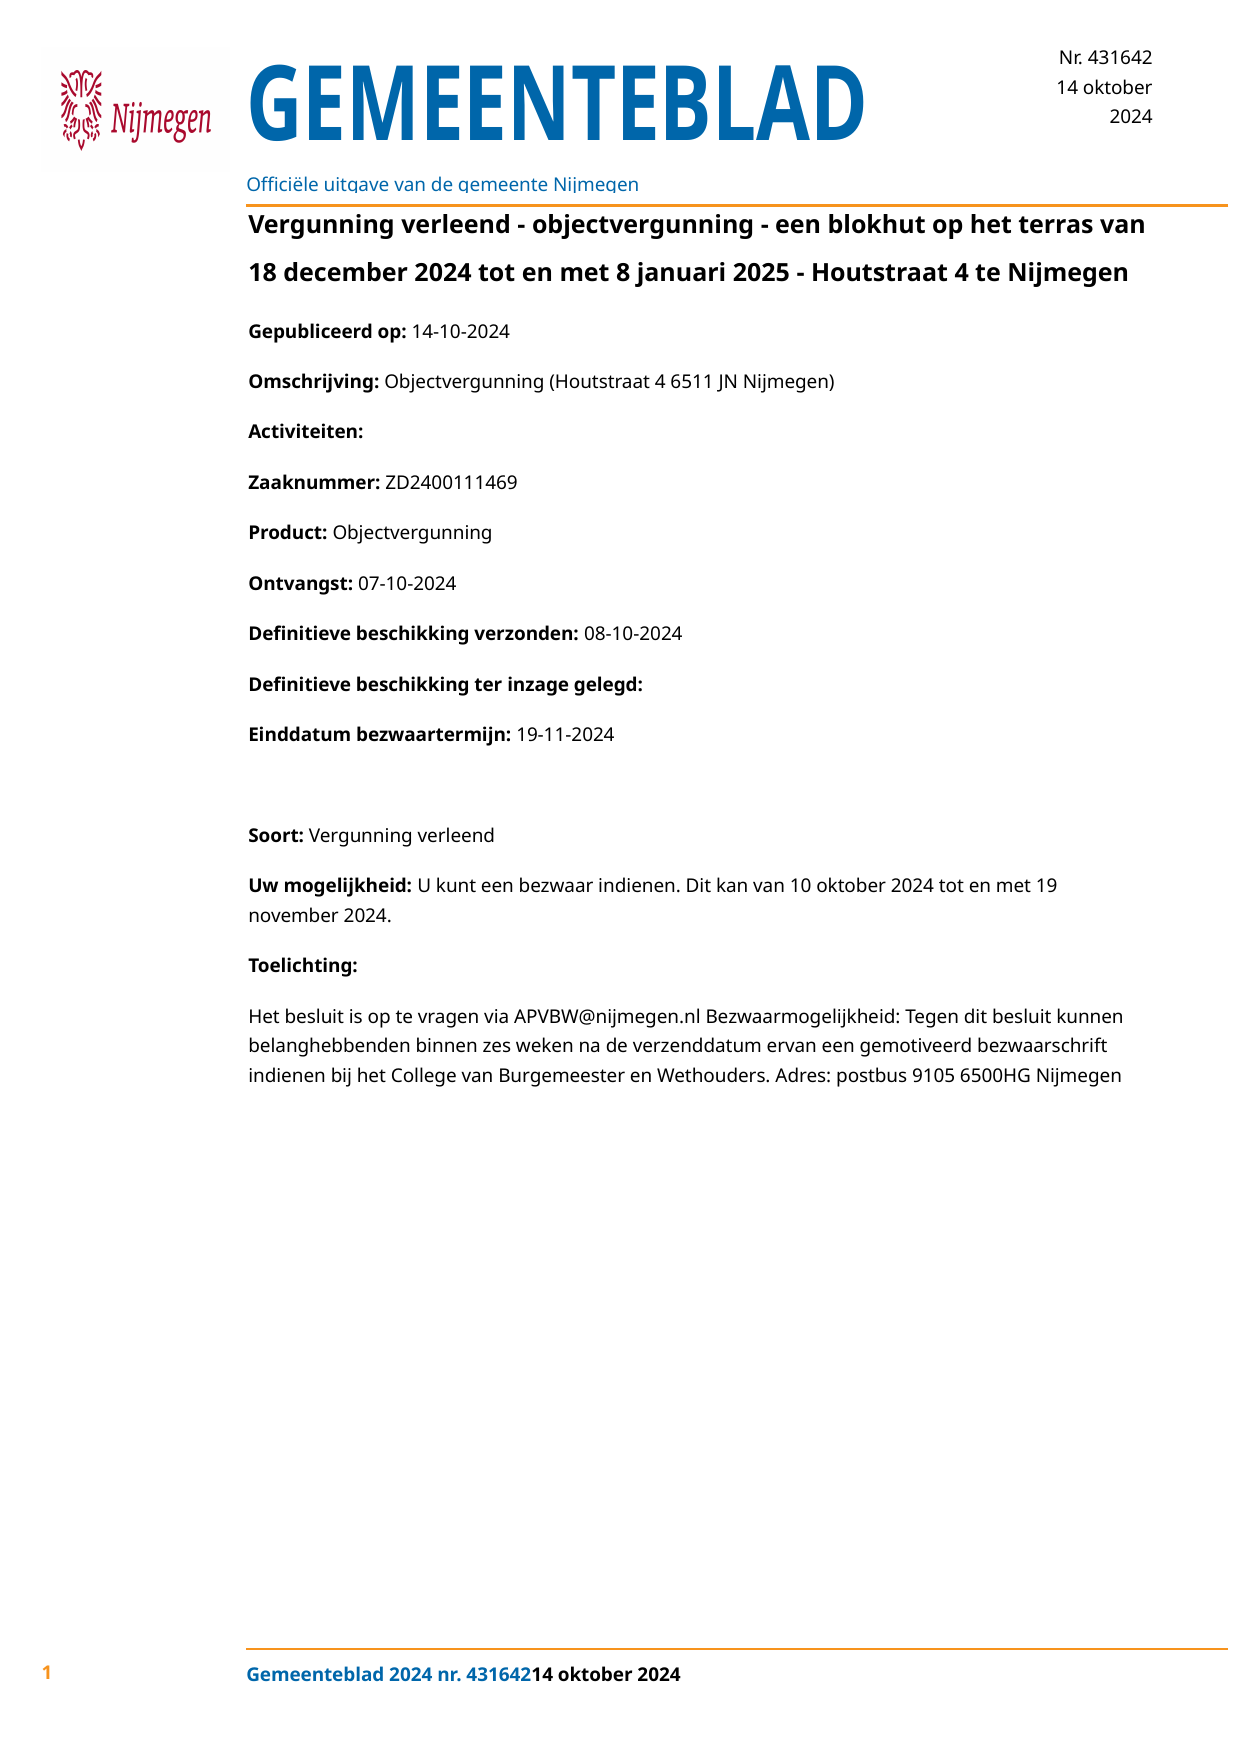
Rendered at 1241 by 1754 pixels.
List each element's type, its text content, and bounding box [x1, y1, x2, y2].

text Definitieve beschikking verzonden: 08-10-2024 [248, 620, 1152, 646]
text Zaaknummer: ZD2400111469 [248, 469, 1152, 495]
text Toelichting: [248, 952, 1152, 978]
text Ontvangst: 07-10-2024 [248, 570, 1152, 596]
text Soort: Vergunning verleend [248, 822, 1152, 848]
text Het besluit is op te vragen via APVBW@nijmegen.nl Bezwaarmogelijkheid: Tegen dit besluit kunnen belanghebbenden binnen zes weken na de verzenddatum ervan een gemotiveerd bezwaarschrift indienen bij het College van Burgemeester en Wethouders. Adres: postbus 9105 6500HG Nijmegen [248, 1003, 1152, 1088]
text Uw mogelijkheid: U kunt een bezwaar indienen. Dit kan van 10 oktober 2024 tot en met 19 november 2024. [248, 872, 1152, 928]
picture [41, 47, 231, 172]
text Product: Objectvergunning [248, 519, 1152, 545]
text Vergunning verleend - objectvergunning - een blokhut op het terras van 18 december 2024 tot en met 8 januari 2025 - Houtstraat 4 te Nijmegen [248, 207, 1152, 288]
text Definitieve beschikking ter inzage gelegd: [248, 671, 1152, 697]
text Activiteiten: [248, 419, 1152, 444]
text Omschrijving: Objectvergunning (Houtstraat 4 6511 JN Nijmegen) [248, 368, 1152, 394]
text Gepubliceerd op: 14-10-2024 [248, 318, 1152, 344]
text Einddatum bezwaartermijn: 19-11-2024 [248, 721, 1152, 747]
